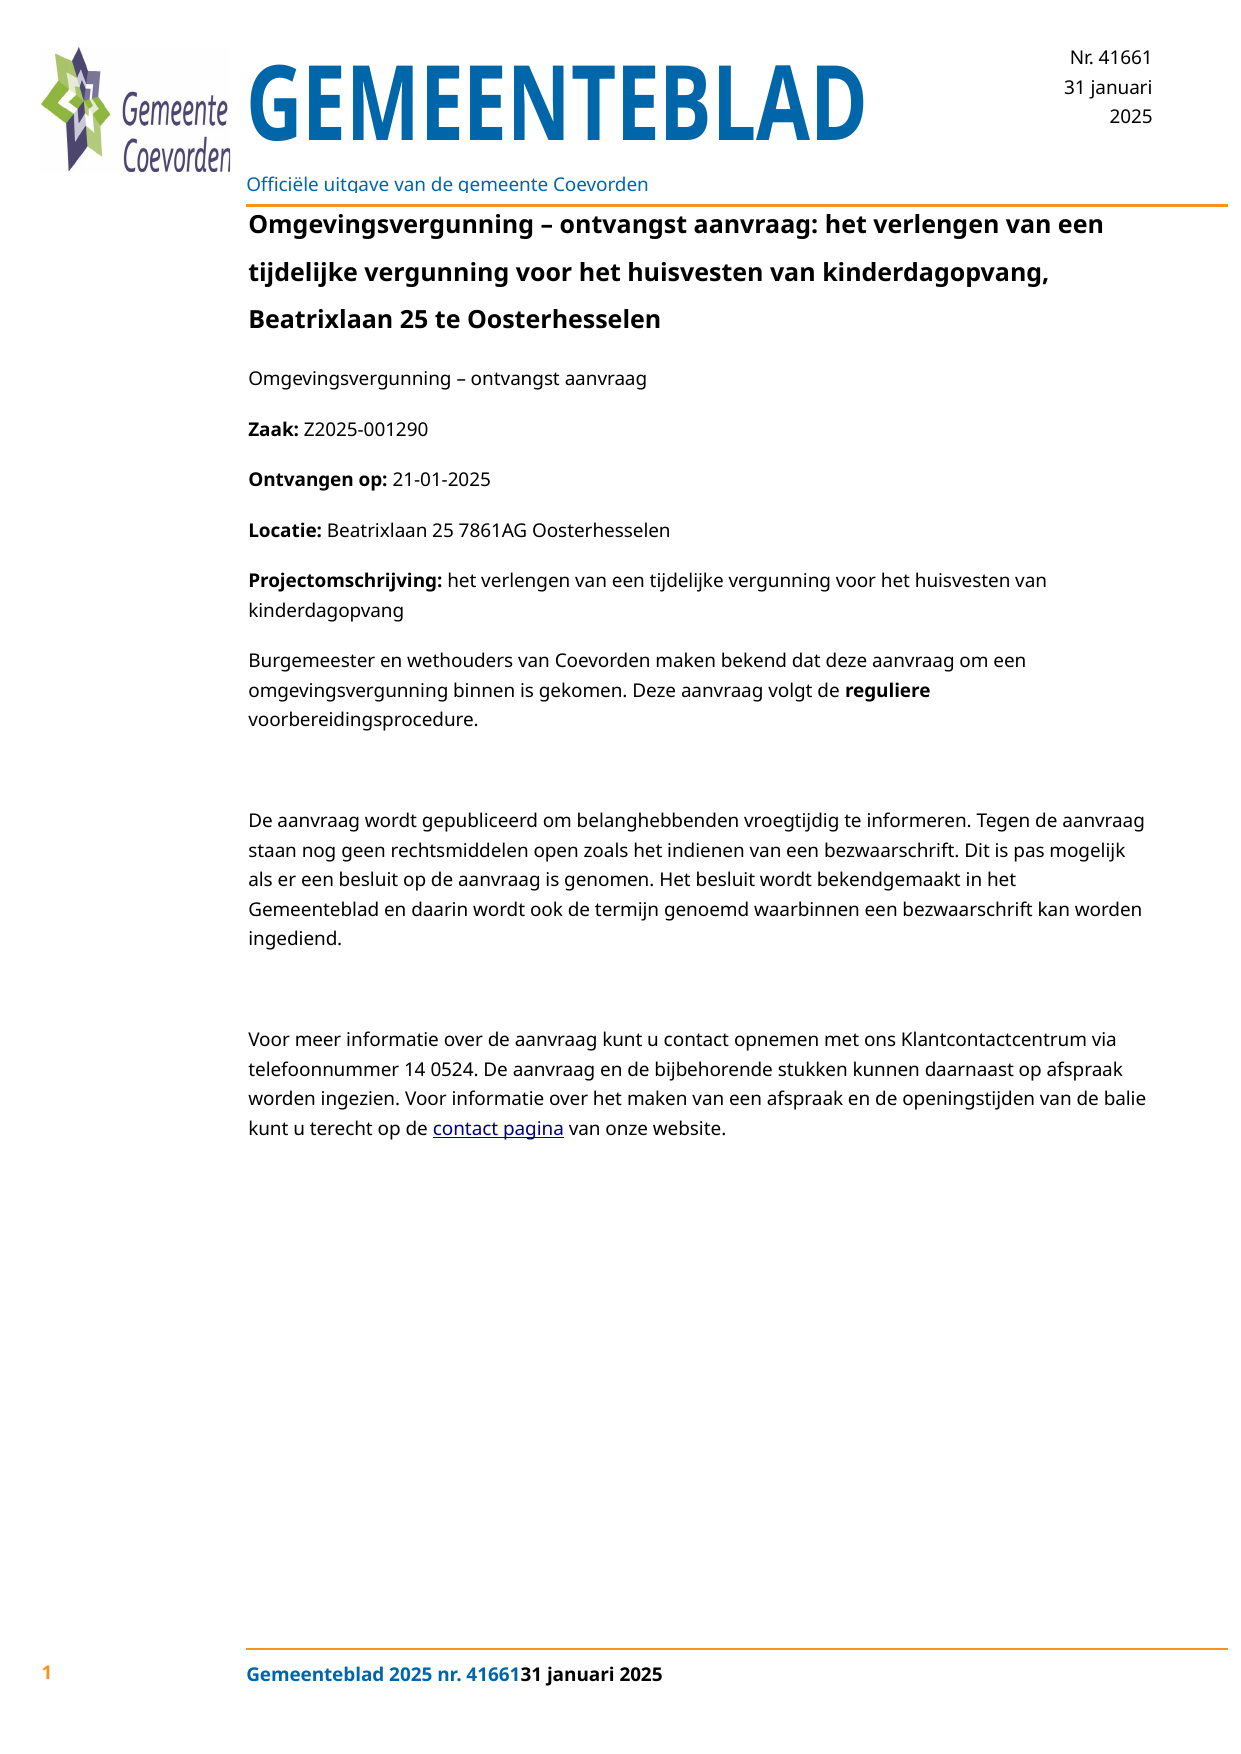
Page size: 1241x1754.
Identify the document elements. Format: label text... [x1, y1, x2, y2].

text Omgevingsvergunning – ontvangst aanvraag: het verlengen van een tijdelijke vergunning voor het huisvesten van kinderdagopvang, Beatrixlaan 25 te Oosterhesselen [248, 207, 1152, 336]
text Locatie: Beatrixlaan 25 7861AG Oosterhesselen [248, 517, 1152, 542]
picture [41, 47, 231, 172]
text Burgemeester en wethouders van Coevorden maken bekend dat deze aanvraag om een omgevingsvergunning binnen is gekomen. Deze aanvraag volgt de reguliere voorbereidingsprocedure. [248, 647, 1152, 732]
text Projectomschrijving: het verlengen van een tijdelijke vergunning voor het huisvesten van kinderdagopvang [248, 567, 1152, 622]
text Omgevingsvergunning – ontvangst aanvraag [248, 366, 1152, 391]
text Ontvangen op: 21-01-2025 [248, 466, 1152, 492]
text Zaak: Z2025-001290 [248, 416, 1152, 442]
text Voor meer informatie over de aanvraag kunt u contact opnemen met ons Klantcontactcentrum via telefoonnummer 14 0524. De aanvraag en de bijbehorende stukken kunnen daarnaast op afspraak worden ingezien. Voor informatie over het maken van een afspraak en de openingstijden van de balie kunt u terecht op de contact pagina van onze website. [248, 1026, 1152, 1141]
text De aanvraag wordt gepubliceerd om belanghebbenden vroegtijdig te informeren. Tegen de aanvraag staan nog geen rechtsmiddelen open zoals het indienen van een bezwaarschrift. Dit is pas mogelijk als er een besluit op de aanvraag is genomen. Het besluit wordt bekendgemaakt in het Gemeenteblad en daarin wordt ook de termijn genoemd waarbinnen een bezwaarschrift kan worden ingediend. [248, 807, 1152, 951]
